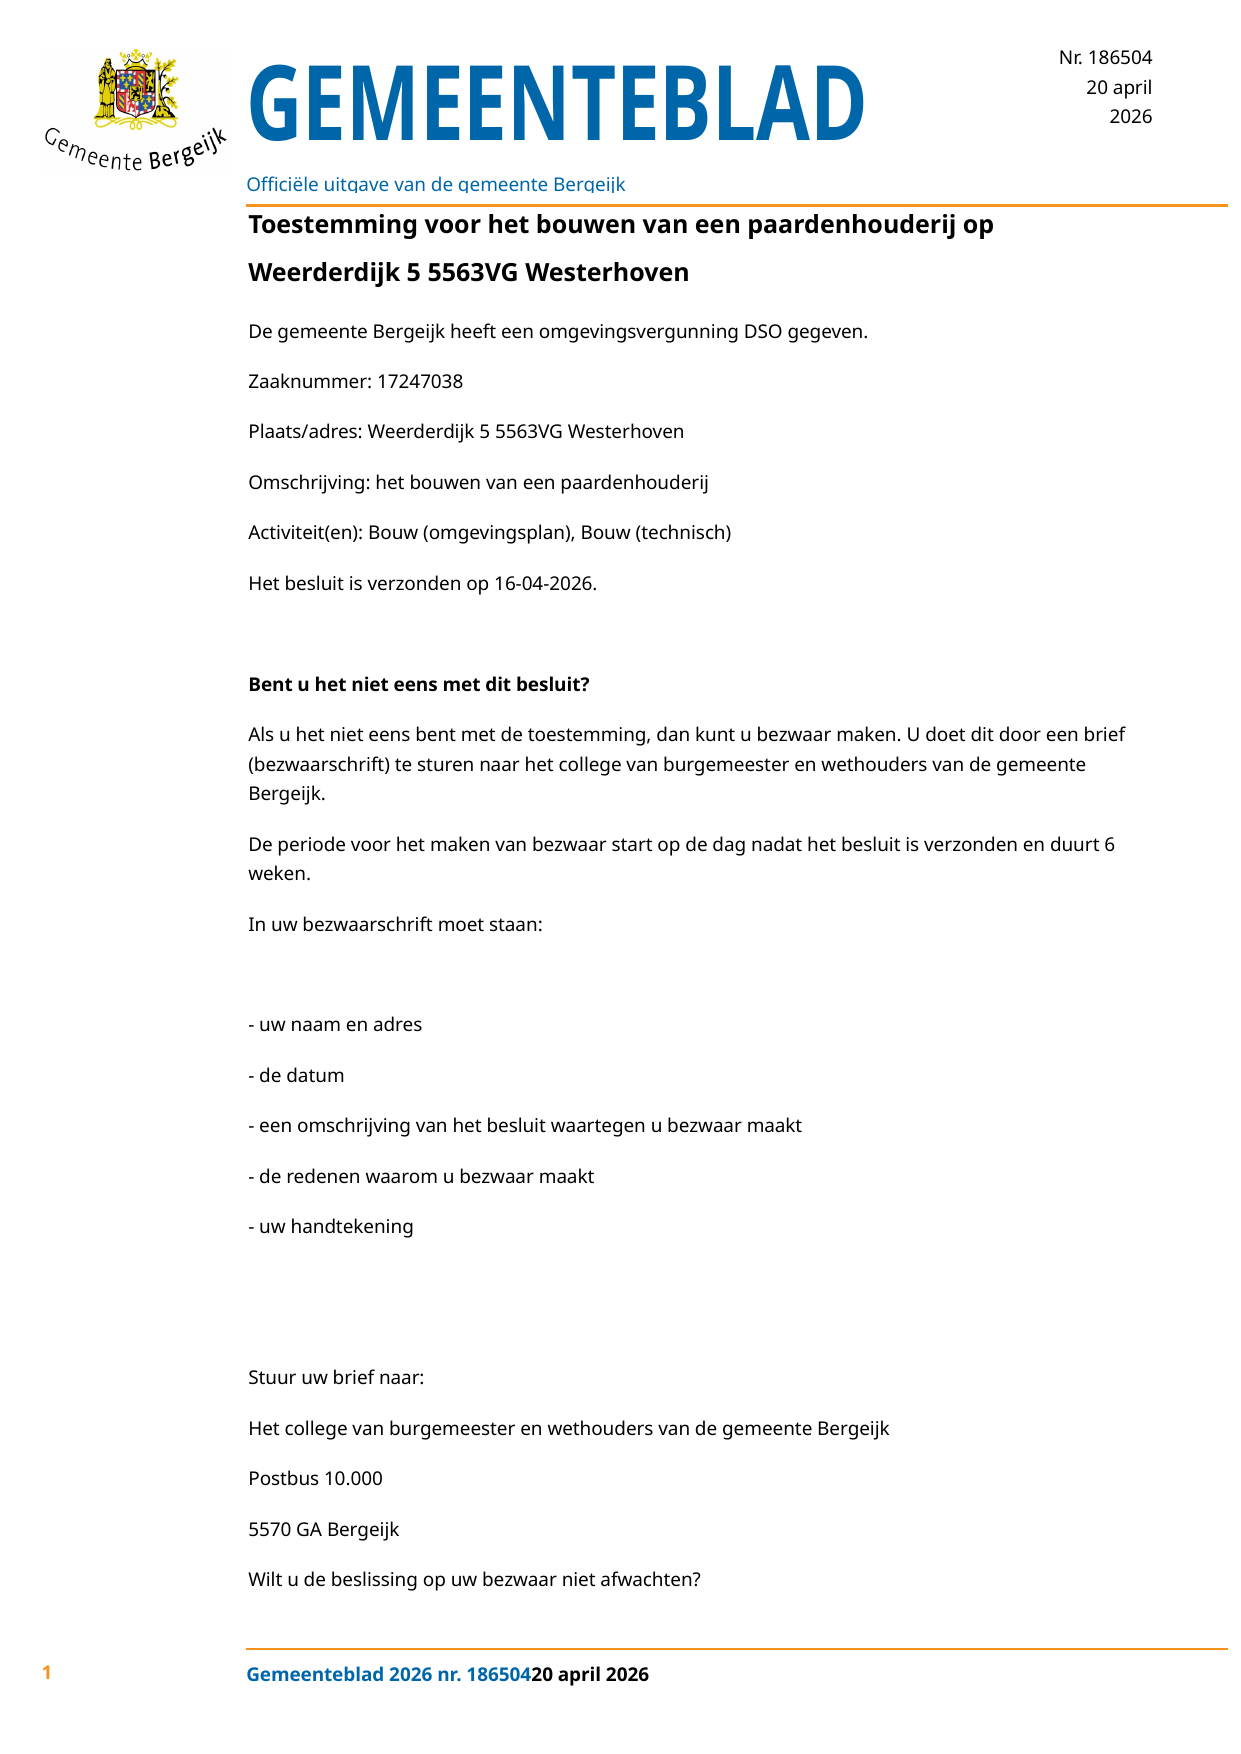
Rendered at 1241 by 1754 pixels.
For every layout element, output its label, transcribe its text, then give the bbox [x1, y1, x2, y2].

text Omschrijving: het bouwen van een paardenhouderij [248, 469, 1152, 495]
text - een omschrijving van het besluit waartegen u bezwaar maakt [248, 1112, 1152, 1138]
text Bent u het niet eens met dit besluit? [248, 671, 1152, 697]
picture [41, 47, 231, 172]
text 5570 GA Bergeijk [248, 1516, 1152, 1542]
text Stuur uw brief naar: [248, 1364, 1152, 1390]
text Zaaknummer: 17247038 [248, 368, 1152, 394]
text Plaats/adres: Weerderdijk 5 5563VG Westerhoven [248, 419, 1152, 444]
text Als u het niet eens bent met de toestemming, dan kunt u bezwaar maken. U doet dit door een brief (bezwaarschrift) te sturen naar het college van burgemeester en wethouders van de gemeente Bergeijk. [248, 721, 1152, 806]
text Het besluit is verzonden op 16-04-2026. [248, 570, 1152, 596]
text Postbus 10.000 [248, 1465, 1152, 1491]
text Toestemming voor het bouwen van een paardenhouderij op Weerderdijk 5 5563VG Westerhoven [248, 207, 1152, 288]
text De gemeente Bergeijk heeft een omgevingsvergunning DSO gegeven. [248, 318, 1152, 344]
text - de redenen waarom u bezwaar maakt [248, 1163, 1152, 1189]
text Activiteit(en): Bouw (omgevingsplan), Bouw (technisch) [248, 519, 1152, 545]
text De periode voor het maken van bezwaar start op de dag nadat het besluit is verzonden en duurt 6 weken. [248, 831, 1152, 886]
text Het college van burgemeester en wethouders van de gemeente Bergeijk [248, 1415, 1152, 1441]
text - de datum [248, 1062, 1152, 1088]
text In uw bezwaarschrift moet staan: [248, 911, 1152, 937]
text - uw naam en adres [248, 1012, 1152, 1037]
text Wilt u de beslissing op uw bezwaar niet afwachten? [248, 1566, 1152, 1592]
text - uw handtekening [248, 1213, 1152, 1239]
